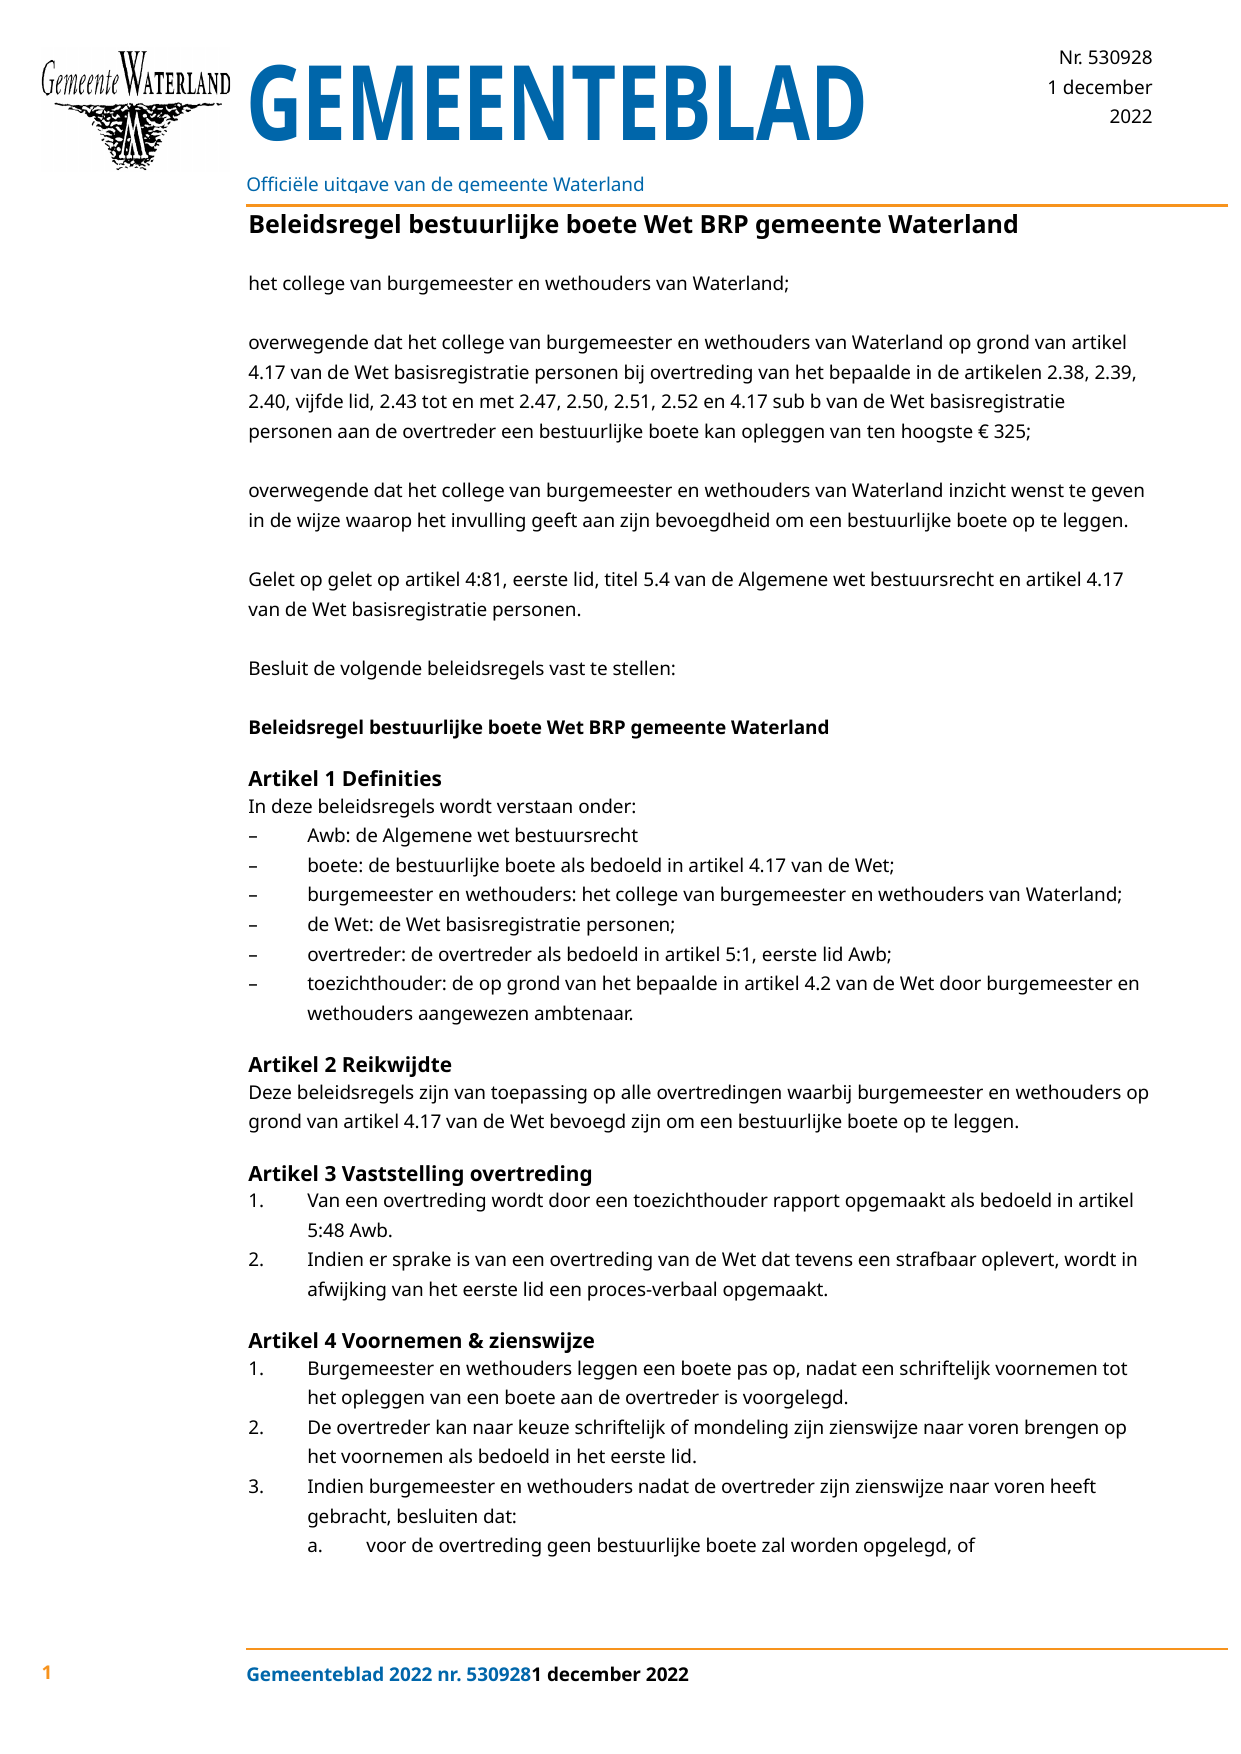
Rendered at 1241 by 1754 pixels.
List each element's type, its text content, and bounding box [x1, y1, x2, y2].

list Van een overtreding wordt door een toezichthouder rapport opgemaakt als bedoeld in artikel 5:48 Awb. [248, 1187, 1152, 1243]
list Burgemeester en wethouders leggen een boete pas op, nadat een schriftelijk voornemen tot het opleggen van een boete aan de overtreder is voorgelegd. [248, 1355, 1152, 1410]
text Beleidsregel bestuurlijke boete Wet BRP gemeente Waterland [248, 714, 1152, 740]
text Artikel 4 Voornemen & zienswijze [248, 1326, 1152, 1355]
list overtreder: de overtreder als bedoeld in artikel 5:1, eerste lid Awb; [248, 941, 1152, 967]
text Gelet op gelet op artikel 4:81, eerste lid, titel 5.4 van de Algemene wet bestuursrecht en artikel 4.17 van de Wet basisregistratie personen. [248, 566, 1152, 621]
list boete: de bestuurlijke boete als bedoeld in artikel 4.17 van de Wet; [248, 852, 1152, 878]
text overwegende dat het college van burgemeester en wethouders van Waterland op grond van artikel 4.17 van de Wet basisregistratie personen bij overtreding van het bepaalde in de artikelen 2.38, 2.39, 2.40, vijfde lid, 2.43 tot en met 2.47, 2.50, 2.51, 2.52 en 4.17 sub b van de Wet basisregistratie personen aan de overtreder een bestuurlijke boete kan opleggen van ten hoogste € 325; [248, 329, 1152, 444]
text Artikel 2 Reikwijdte [248, 1050, 1152, 1079]
text Besluit de volgende beleidsregels vast te stellen: [248, 655, 1152, 681]
list voor de overtreding geen bestuurlijke boete zal worden opgelegd, of [307, 1532, 1152, 1558]
list toezichthouder: de op grond van het bepaalde in artikel 4.2 van de Wet door burgemeester en wethouders aangewezen ambtenaar. [248, 970, 1152, 1026]
list Indien burgemeester en wethouders nadat de overtreder zijn zienswijze naar voren heeft gebracht, besluiten dat: [248, 1473, 1152, 1528]
text Beleidsregel bestuurlijke boete Wet BRP gemeente Waterland [248, 207, 1152, 241]
text het college van burgemeester en wethouders van Waterland; [248, 270, 1152, 296]
picture [41, 47, 231, 172]
text Deze beleidsregels zijn van toepassing op alle overtredingen waarbij burgemeester en wethouders op grond van artikel 4.17 van de Wet bevoegd zijn om een bestuurlijke boete op te leggen. [248, 1079, 1152, 1134]
list Indien er sprake is van een overtreding van de Wet dat tevens een strafbaar oplevert, wordt in afwijking van het eerste lid een proces-verbaal opgemaakt. [248, 1246, 1152, 1302]
list de Wet: de Wet basisregistratie personen; [248, 911, 1152, 937]
list Awb: de Algemene wet bestuursrecht [248, 822, 1152, 848]
text overwegende dat het college van burgemeester en wethouders van Waterland inzicht wenst te geven in de wijze waarop het invulling geeft aan zijn bevoegdheid om een bestuurlijke boete op te leggen. [248, 477, 1152, 533]
text Artikel 1 Definities [248, 764, 1152, 793]
list De overtreder kan naar keuze schriftelijk of mondeling zijn zienswijze naar voren brengen op het voornemen als bedoeld in het eerste lid. [248, 1414, 1152, 1469]
list burgemeester en wethouders: het college van burgemeester en wethouders van Waterland; [248, 882, 1152, 907]
text Artikel 3 Vaststelling overtreding [248, 1159, 1152, 1187]
text In deze beleidsregels wordt verstaan onder: [248, 793, 1152, 819]
